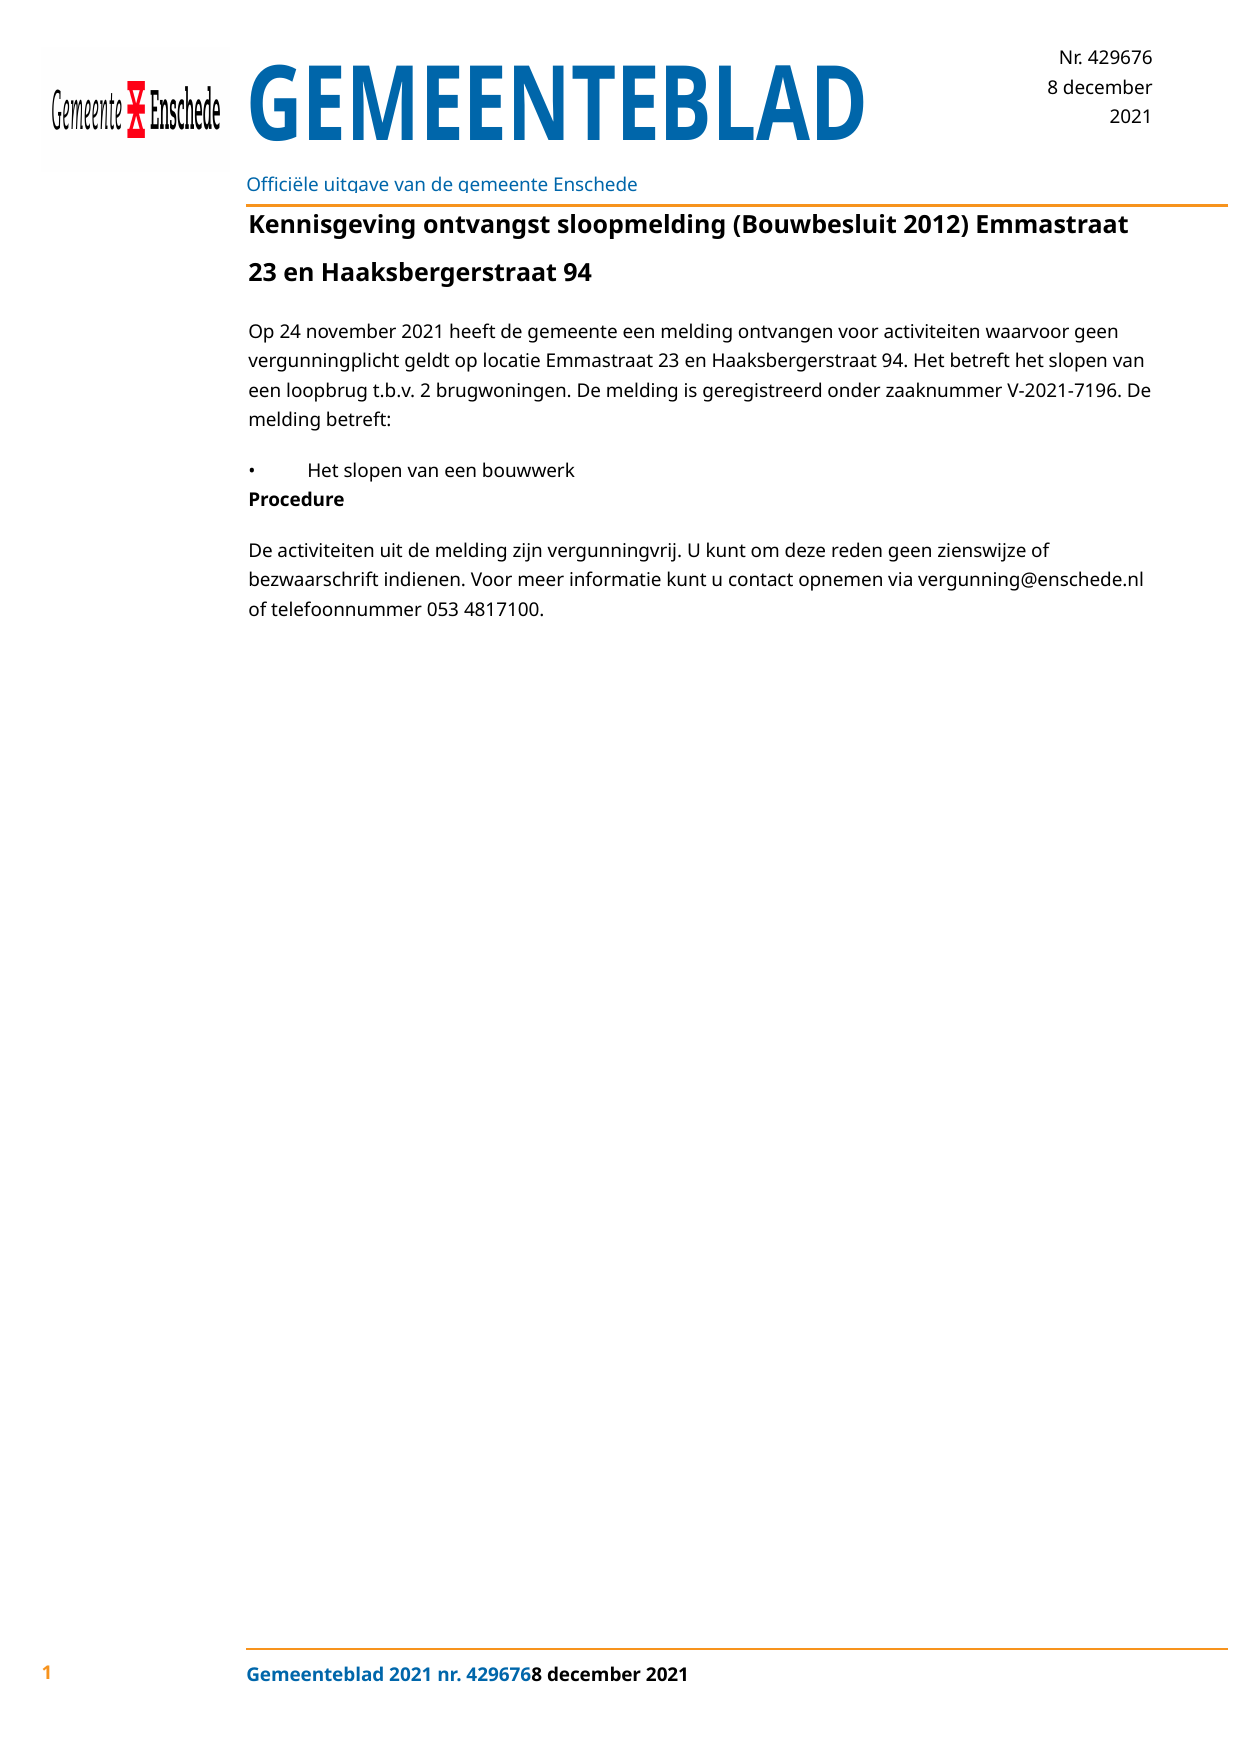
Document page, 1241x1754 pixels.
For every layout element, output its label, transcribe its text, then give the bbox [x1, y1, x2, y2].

text Op 24 november 2021 heeft de gemeente een melding ontvangen voor activiteiten waarvoor geen vergunningplicht geldt op locatie Emmastraat 23 en Haaksbergerstraat 94. Het betreft het slopen van een loopbrug t.b.v. 2 brugwoningen. De melding is geregistreerd onder zaaknummer V-2021-7196. De melding betreft: [248, 318, 1152, 432]
picture [41, 47, 231, 172]
list Het slopen van een bouwwerk [248, 457, 1152, 483]
text De activiteiten uit de melding zijn vergunningvrij. U kunt om deze reden geen zienswijze of bezwaarschrift indienen. Voor meer informatie kunt u contact opnemen via vergunning@enschede.nl of telefoonnummer 053 4817100. [248, 537, 1152, 622]
text Procedure [248, 487, 1152, 512]
text Kennisgeving ontvangst sloopmelding (Bouwbesluit 2012) Emmastraat 23 en Haaksbergerstraat 94 [248, 207, 1152, 288]
